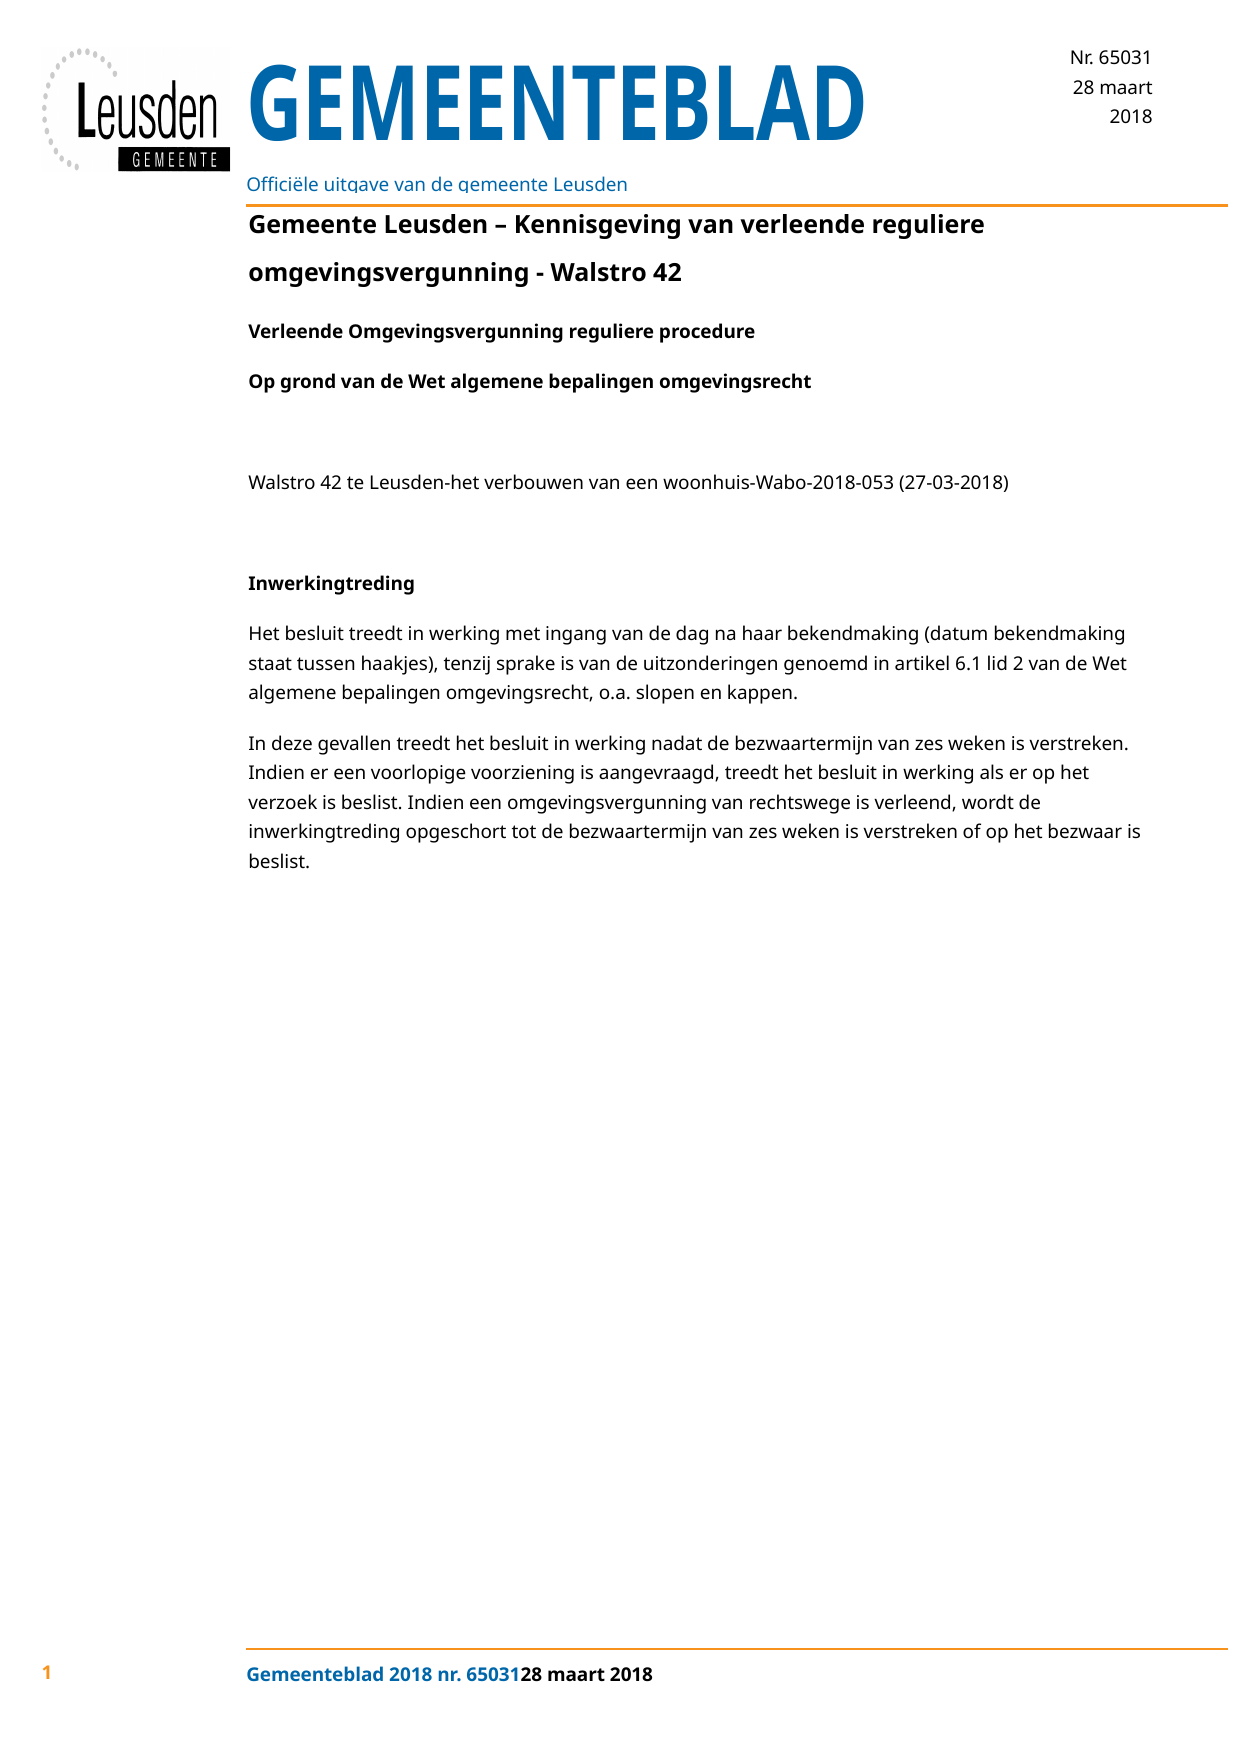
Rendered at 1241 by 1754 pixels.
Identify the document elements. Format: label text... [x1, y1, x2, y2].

text Verleende Omgevingsvergunning reguliere procedure [248, 318, 1152, 344]
text Het besluit treedt in werking met ingang van de dag na haar bekendmaking (datum bekendmaking staat tussen haakjes), tenzij sprake is van de uitzonderingen genoemd in artikel 6.1 lid 2 van de Wet algemene bepalingen omgevingsrecht, o.a. slopen en kappen. [248, 620, 1152, 705]
text In deze gevallen treedt het besluit in werking nadat de bezwaartermijn van zes weken is verstreken. Indien er een voorlopige voorziening is aangevraagd, treedt het besluit in werking als er op het verzoek is beslist. Indien een omgevingsvergunning van rechtswege is verleend, wordt de inwerkingtreding opgeschort tot de bezwaartermijn van zes weken is verstreken of op het bezwaar is beslist. [248, 730, 1152, 874]
text Op grond van de Wet algemene bepalingen omgevingsrecht [248, 368, 1152, 394]
picture [41, 47, 231, 172]
text Gemeente Leusden – Kennisgeving van verleende reguliere omgevingsvergunning - Walstro 42 [248, 207, 1152, 288]
text Walstro 42 te Leusden-het verbouwen van een woonhuis-Wabo-2018-053 (27-03-2018) [248, 469, 1152, 495]
text Inwerkingtreding [248, 570, 1152, 596]
